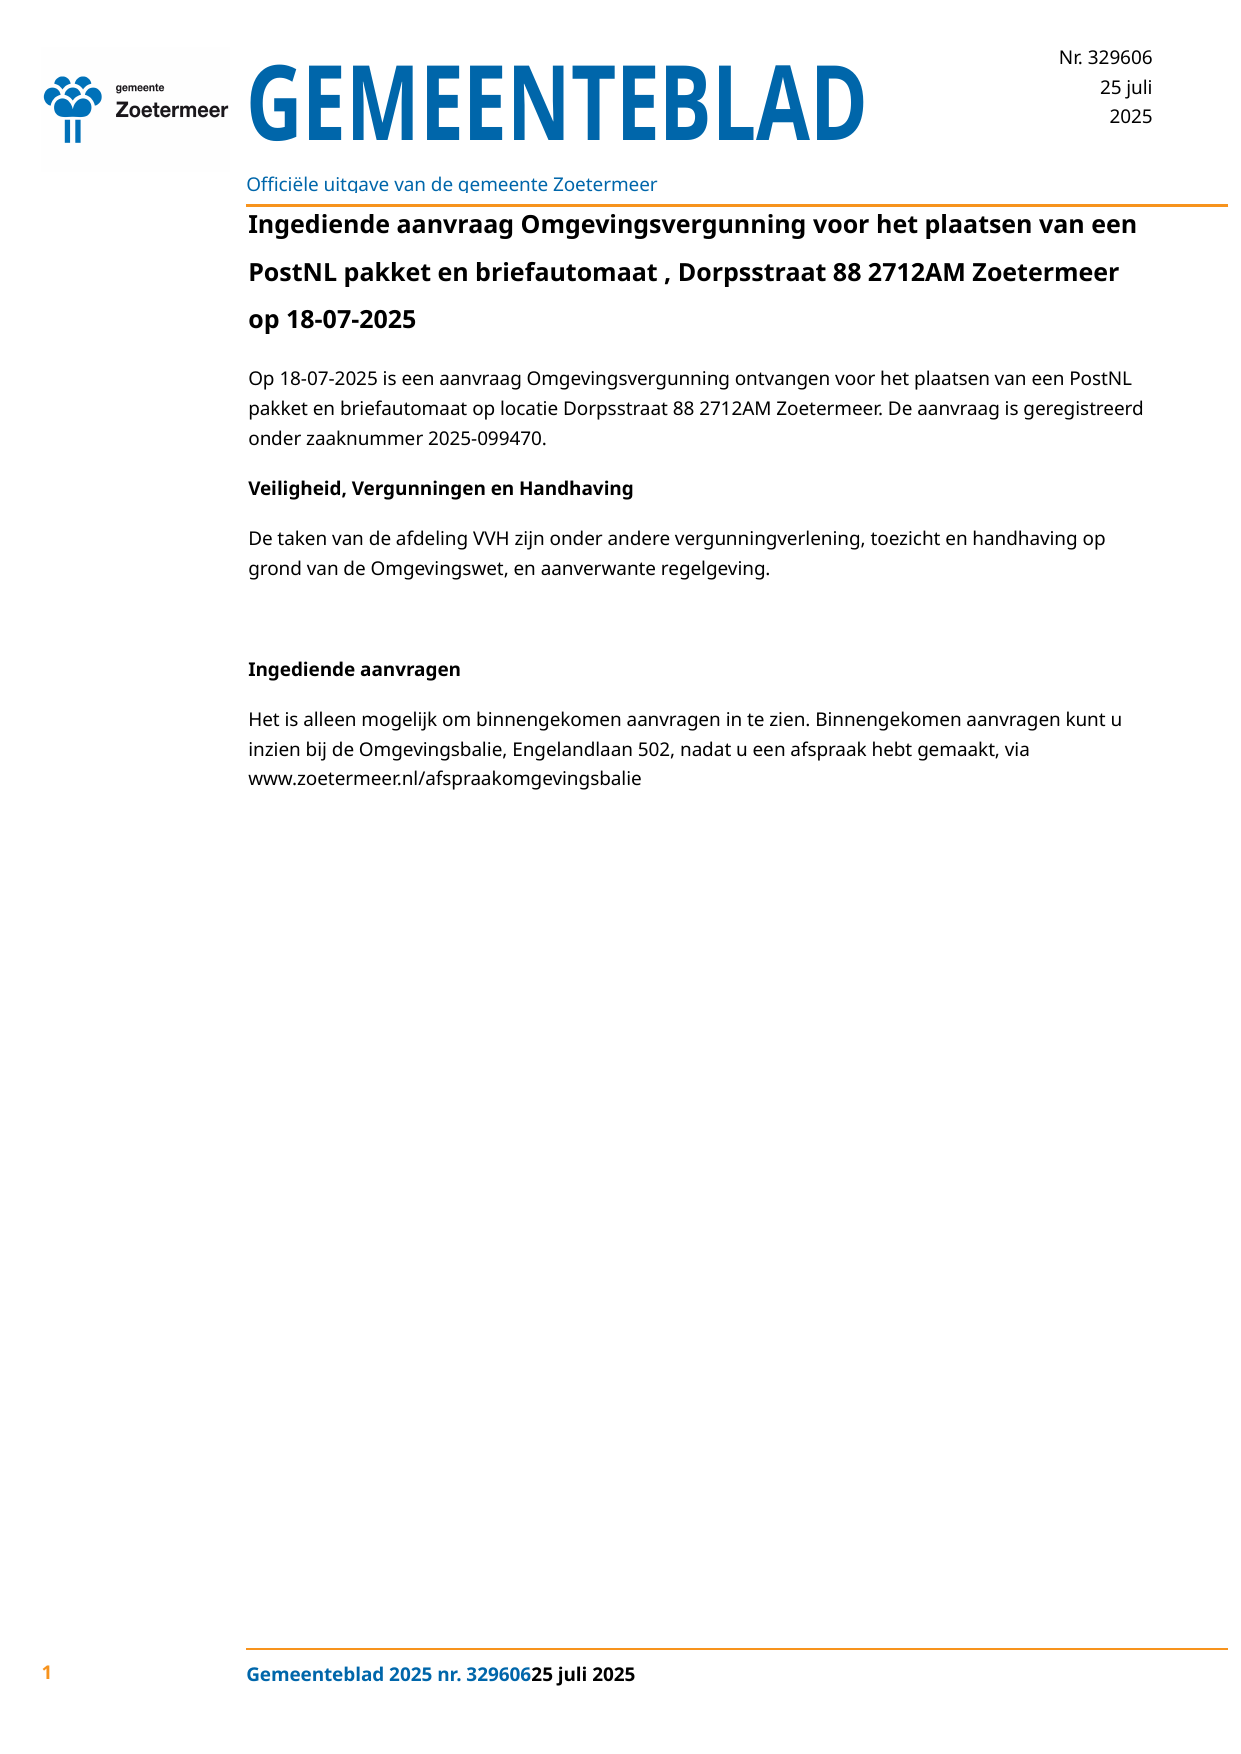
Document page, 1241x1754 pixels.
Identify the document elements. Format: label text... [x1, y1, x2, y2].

picture [41, 47, 231, 172]
text Het is alleen mogelijk om binnengekomen aanvragen in te zien. Binnengekomen aanvragen kunt u inzien bij de Omgevingsbalie, Engelandlaan 502, nadat u een afspraak hebt gemaakt, via www.zoetermeer.nl/afspraakomgevingsbalie [248, 706, 1152, 791]
text De taken van de afdeling VVH zijn onder andere vergunningverlening, toezicht en handhaving op grond van de Omgevingswet, en aanverwante regelgeving. [248, 526, 1152, 581]
text Ingediende aanvragen [248, 656, 1152, 682]
text Ingediende aanvraag Omgevingsvergunning voor het plaatsen van een PostNL pakket en briefautomaat , Dorpsstraat 88 2712AM Zoetermeer op 18-07-2025 [248, 207, 1152, 336]
text Veiligheid, Vergunningen en Handhaving [248, 475, 1152, 501]
text Op 18-07-2025 is een aanvraag Omgevingsvergunning ontvangen voor het plaatsen van een PostNL pakket en briefautomaat op locatie Dorpsstraat 88 2712AM Zoetermeer. De aanvraag is geregistreerd onder zaaknummer 2025-099470. [248, 366, 1152, 450]
